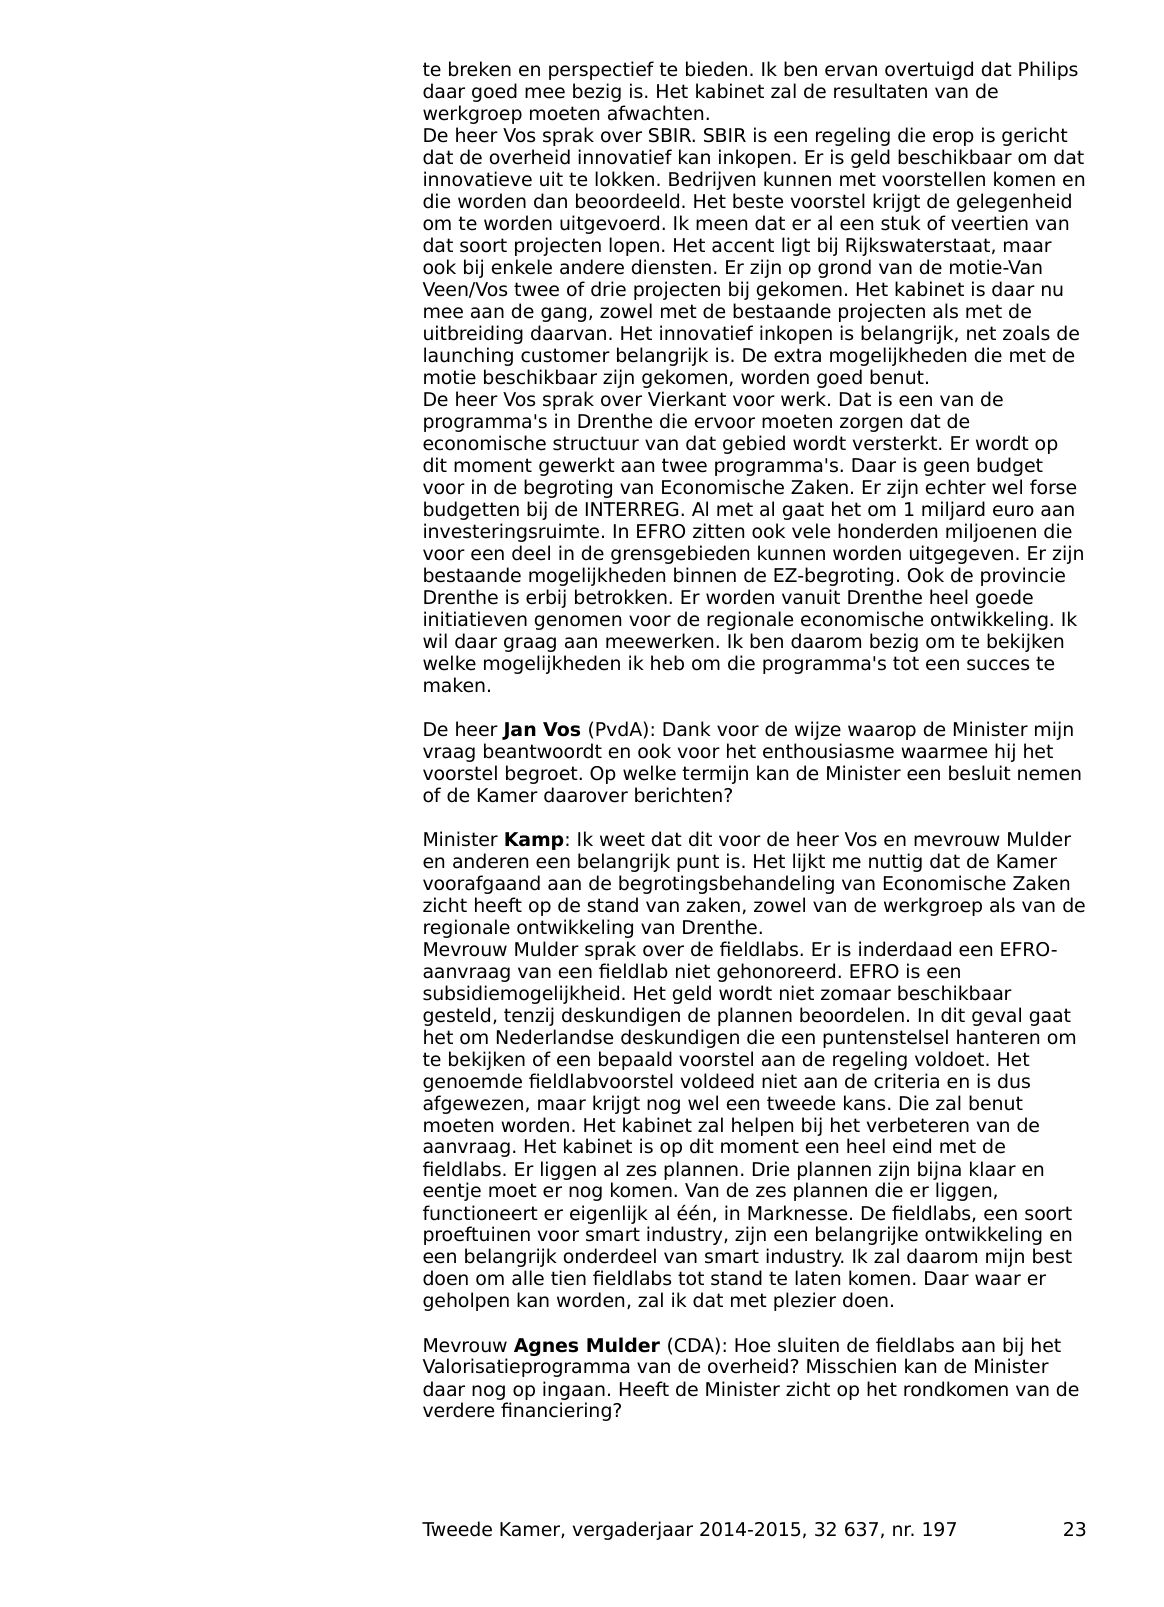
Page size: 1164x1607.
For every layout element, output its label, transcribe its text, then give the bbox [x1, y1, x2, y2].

text te breken en perspectief te bieden. Ik ben ervan overtuigd dat Philips daar goed mee bezig is. Het kabinet zal de resultaten van de werkgroep moeten afwachten. [422, 59, 1087, 125]
text De heer Vos sprak over Vierkant voor werk. Dat is een van de programma's in Drenthe die ervoor moeten zorgen dat de economische structuur van dat gebied wordt versterkt. Er wordt op dit moment gewerkt aan twee programma's. Daar is geen budget voor in de begroting van Economische Zaken. Er zijn echter wel forse budgetten bij de INTERREG. Al met al gaat het om 1 miljard euro aan investeringsruimte. In EFRO zitten ook vele honderden miljoenen die voor een deel in de grensgebieden kunnen worden uitgegeven. Er zijn bestaande mogelijkheden binnen de EZ-begroting. Ook de provincie Drenthe is erbij betrokken. Er worden vanuit Drenthe heel goede initiatieven genomen voor de regionale economische ontwikkeling. Ik wil daar graag aan meewerken. Ik ben daarom bezig om te bekijken welke mogelijkheden ik heb om die programma's tot een succes te maken. [422, 389, 1087, 696]
text Mevrouw Agnes Mulder (CDA): Hoe sluiten de fieldlabs aan bij het Valorisatieprogramma van de overheid? Misschien kan de Minister daar nog op ingaan. Heeft de Minister zicht op het rondkomen van de verdere financiering? [422, 1334, 1087, 1422]
text De heer Jan Vos (PvdA): Dank voor de wijze waarop de Minister mijn vraag beantwoordt en ook voor het enthousiasme waarmee hij het voorstel begroet. Op welke termijn kan de Minister een besluit nemen of de Kamer daarover berichten? [422, 719, 1087, 807]
text Mevrouw Mulder sprak over de fieldlabs. Er is inderdaad een EFRO-aanvraag van een fieldlab niet gehonoreerd. EFRO is een subsidiemogelijkheid. Het geld wordt niet zomaar beschikbaar gesteld, tenzij deskundigen de plannen beoordelen. In dit geval gaat het om Nederlandse deskundigen die een puntenstelsel hanteren om te bekijken of een bepaald voorstel aan de regeling voldoet. Het genoemde fieldlabvoorstel voldeed niet aan de criteria en is dus afgewezen, maar krijgt nog wel een tweede kans. Die zal benut moeten worden. Het kabinet zal helpen bij het verbeteren van de aanvraag. Het kabinet is op dit moment een heel eind met de fieldlabs. Er liggen al zes plannen. Drie plannen zijn bijna klaar en eentje moet er nog komen. Van de zes plannen die er liggen, functioneert er eigenlijk al één, in Marknesse. De fieldlabs, een soort proeftuinen voor smart industry, zijn een belangrijke ontwikkeling en een belangrijk onderdeel van smart industry. Ik zal daarom mijn best doen om alle tien fieldlabs tot stand te laten komen. Daar waar er geholpen kan worden, zal ik dat met plezier doen. [422, 939, 1087, 1312]
text Minister Kamp: Ik weet dat dit voor de heer Vos en mevrouw Mulder en anderen een belangrijk punt is. Het lijkt me nuttig dat de Kamer voorafgaand aan de begrotingsbehandeling van Economische Zaken zicht heeft op de stand van zaken, zowel van de werkgroep als van de regionale ontwikkeling van Drenthe. [422, 829, 1087, 939]
text De heer Vos sprak over SBIR. SBIR is een regeling die erop is gericht dat de overheid innovatief kan inkopen. Er is geld beschikbaar om dat innovatieve uit te lokken. Bedrijven kunnen met voorstellen komen en die worden dan beoordeeld. Het beste voorstel krijgt de gelegenheid om te worden uitgevoerd. Ik meen dat er al een stuk of veertien van dat soort projecten lopen. Het accent ligt bij Rijkswaterstaat, maar ook bij enkele andere diensten. Er zijn op grond van de motie-Van Veen/Vos twee of drie projecten bij gekomen. Het kabinet is daar nu mee aan de gang, zowel met de bestaande projecten als met de uitbreiding daarvan. Het innovatief inkopen is belangrijk, net zoals de launching customer belangrijk is. De extra mogelijkheden die met de motie beschikbaar zijn gekomen, worden goed benut. [422, 125, 1087, 389]
